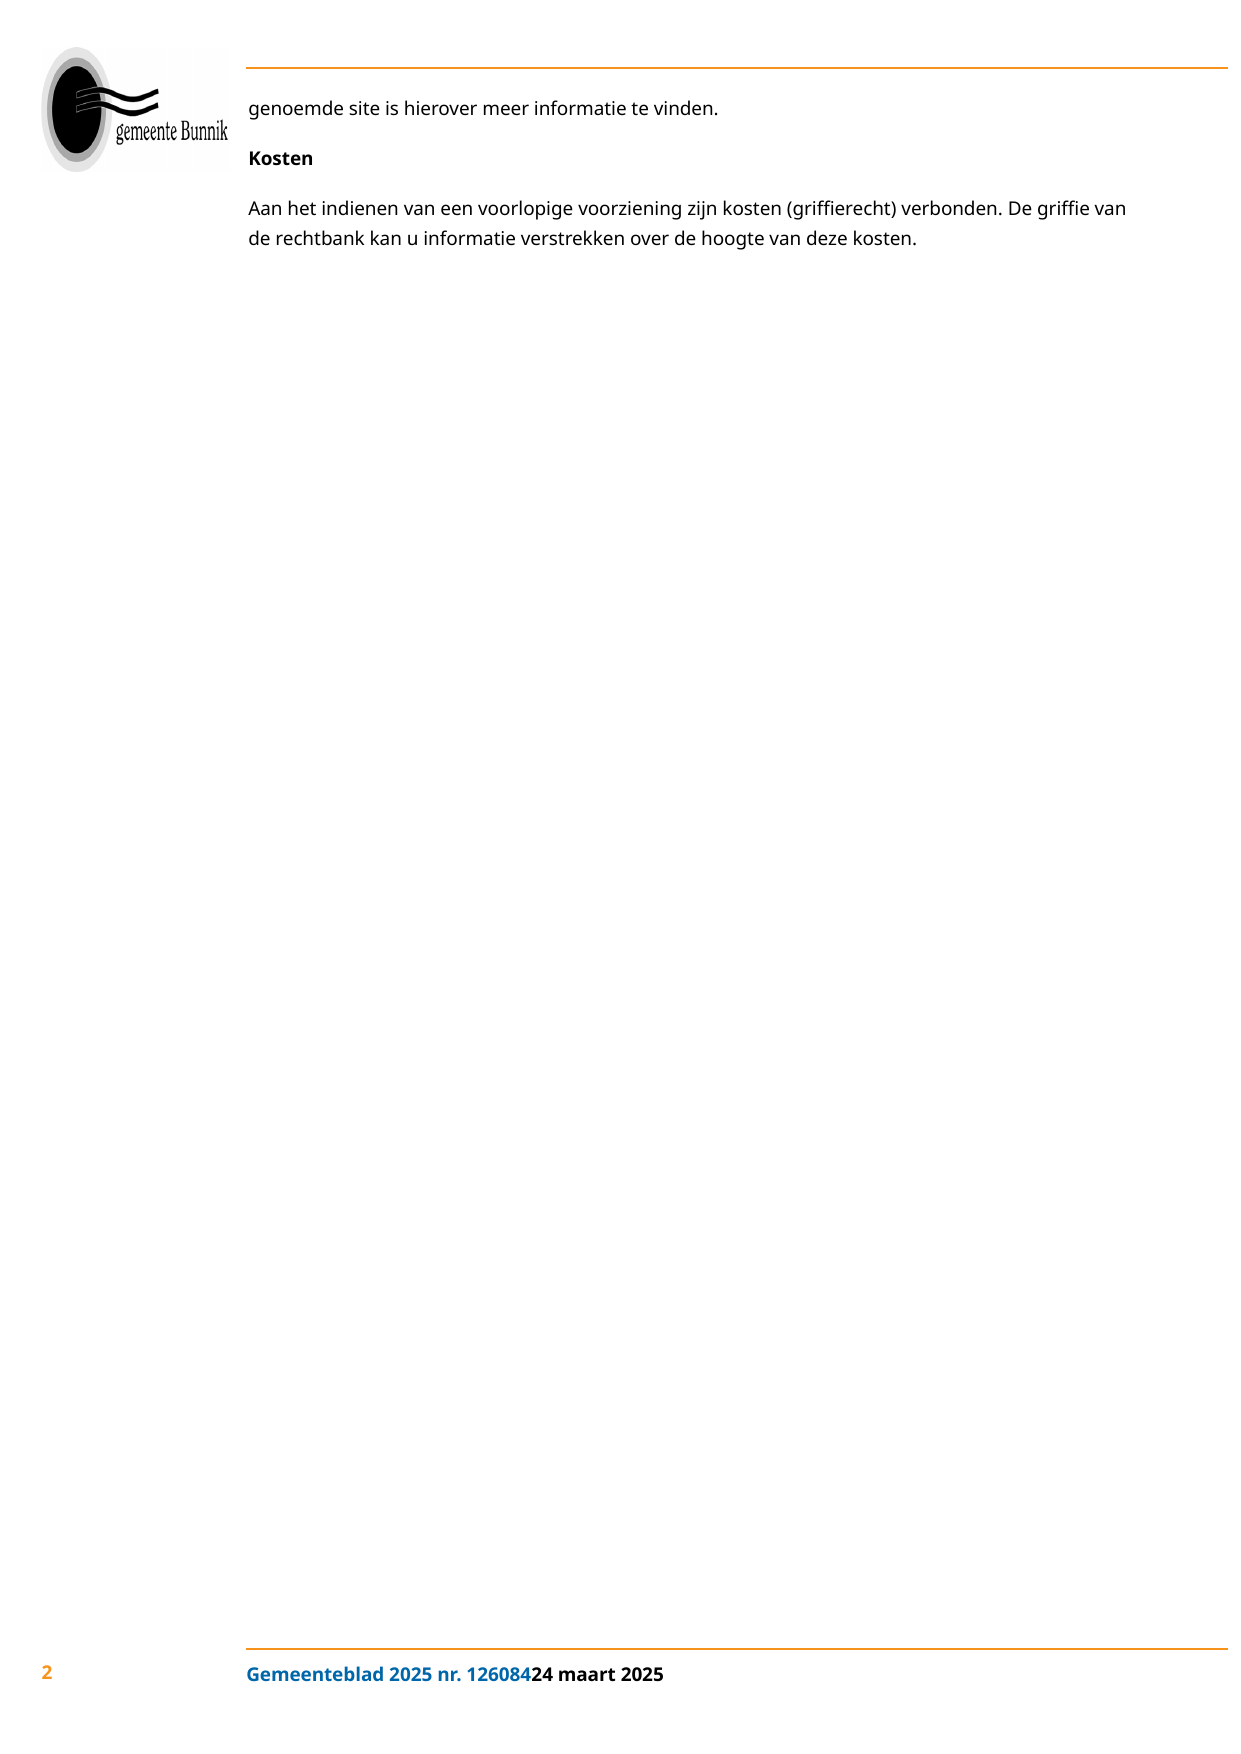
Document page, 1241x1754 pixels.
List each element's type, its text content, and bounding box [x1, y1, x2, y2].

text genoemde site is hierover meer informatie te vinden. [248, 95, 1152, 121]
text Aan het indienen van een voorlopige voorziening zijn kosten (griffierecht) verbonden. De griffie van de rechtbank kan u informatie verstrekken over de hoogte van deze kosten. [248, 196, 1152, 251]
text Kosten [248, 145, 1152, 171]
picture [41, 47, 231, 172]
